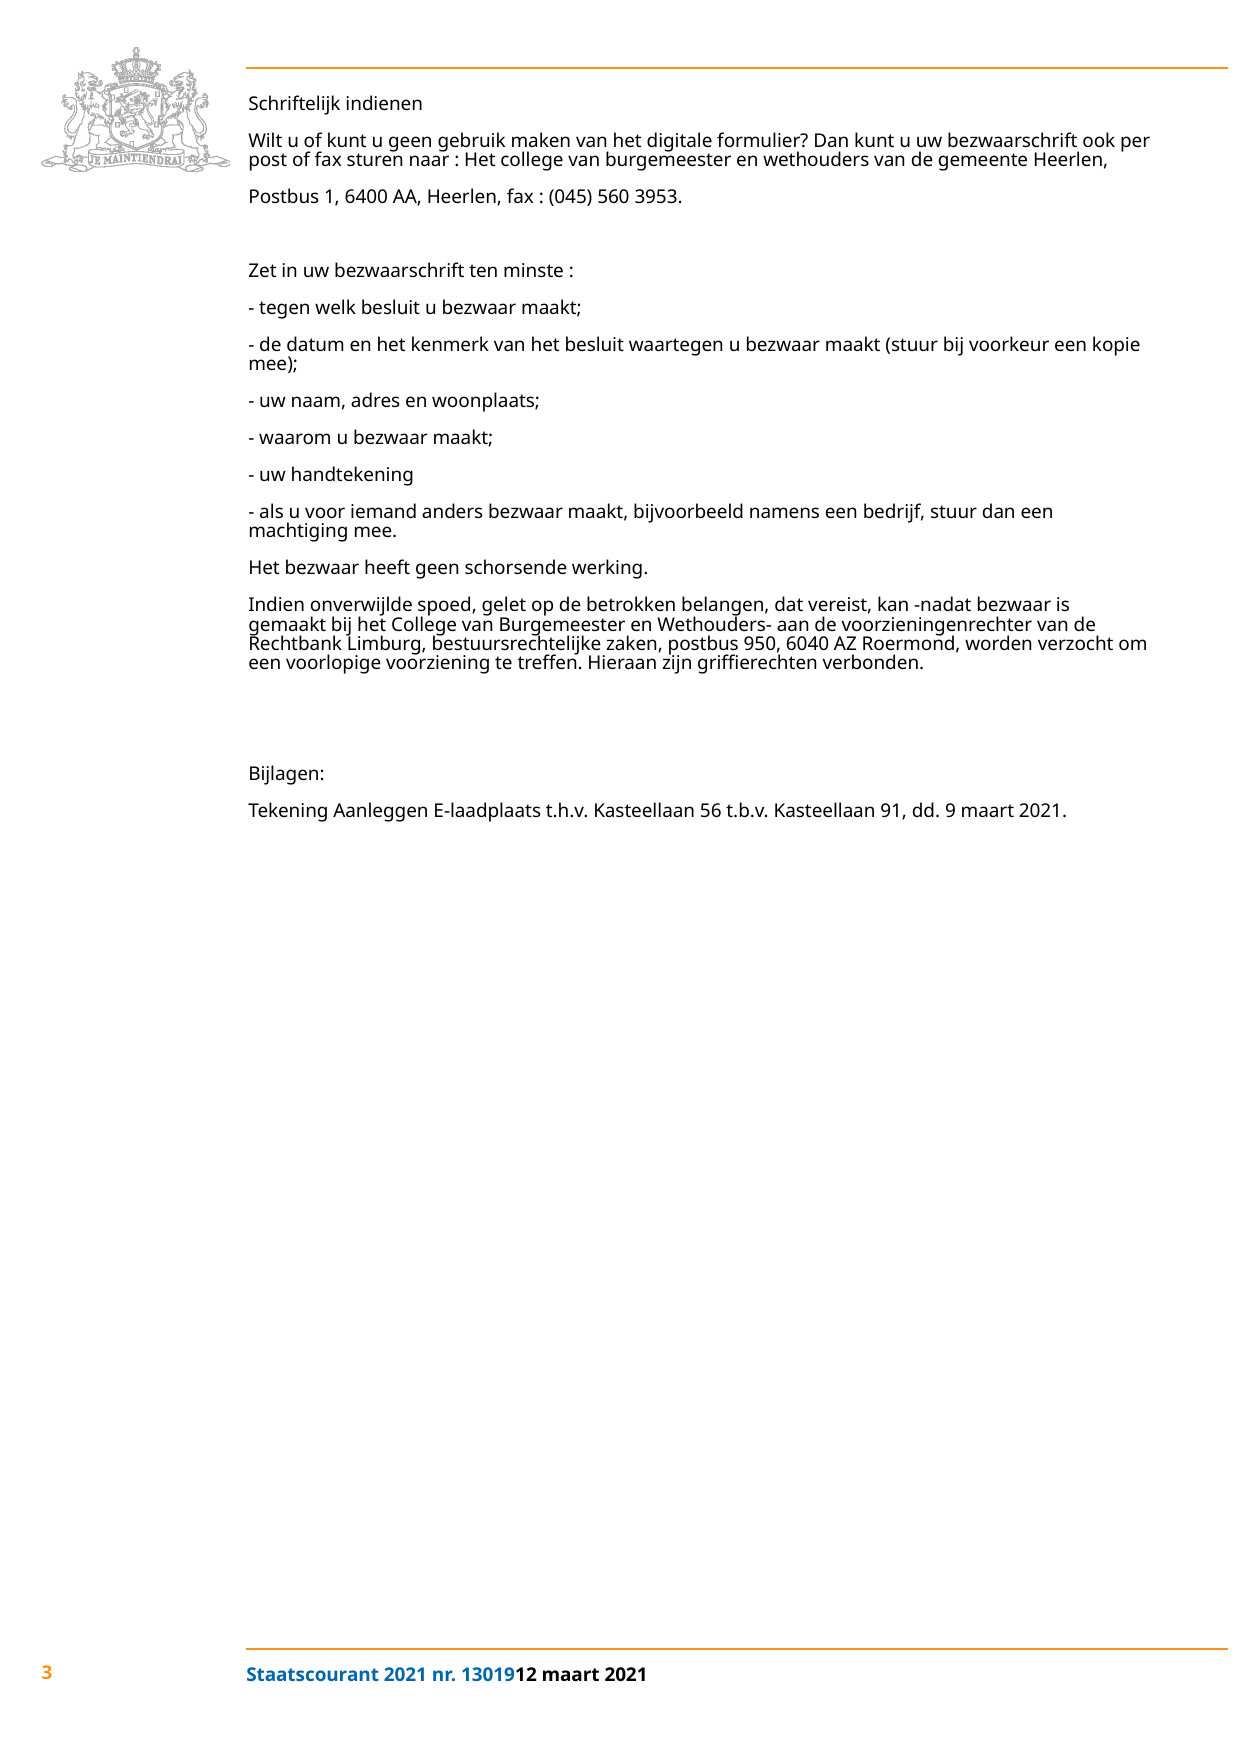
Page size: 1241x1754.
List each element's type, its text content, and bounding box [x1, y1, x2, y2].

text Postbus 1, 6400 AA, Heerlen, fax : (045) 560 3953. [248, 188, 1152, 207]
text Zet in uw bezwaarschrift ten minste : [248, 262, 1152, 281]
text Wilt u of kunt u geen gebruik maken van het digitale formulier? Dan kunt u uw bezwaarschrift ook per post of fax sturen naar : Het college van burgemeester en wethouders van de gemeente Heerlen, [248, 132, 1152, 170]
text Schriftelijk indienen [248, 95, 1152, 114]
text Indien onverwijlde spoed, gelet op de betrokken belangen, dat vereist, kan -nadat bezwaar is gemaakt bij het College van Burgemeester en Wethouders- aan de voorzieningenrechter van de Rechtbank Limburg, bestuursrechtelijke zaken, postbus 950, 6040 AZ Roermond, worden verzocht om een voorlopige voorziening te treffen. Hieraan zijn griffierechten verbonden. [248, 596, 1152, 673]
text - tegen welk besluit u bezwaar maakt; [248, 299, 1152, 318]
text - uw naam, adres en woonplaats; [248, 392, 1152, 411]
text Tekening Aanleggen E-laadplaats t.h.v. Kasteellaan 56 t.b.v. Kasteellaan 91, dd. 9 maart 2021. [248, 802, 1152, 821]
text - waarom u bezwaar maakt; [248, 429, 1152, 448]
picture [41, 47, 231, 172]
text - uw handtekening [248, 466, 1152, 485]
text - de datum en het kenmerk van het besluit waartegen u bezwaar maakt (stuur bij voorkeur een kopie mee); [248, 336, 1152, 374]
text Bijlagen: [248, 765, 1152, 784]
text Het bezwaar heeft geen schorsende werking. [248, 559, 1152, 579]
text - als u voor iemand anders bezwaar maakt, bijvoorbeeld namens een bedrijf, stuur dan een machtiging mee. [248, 503, 1152, 542]
